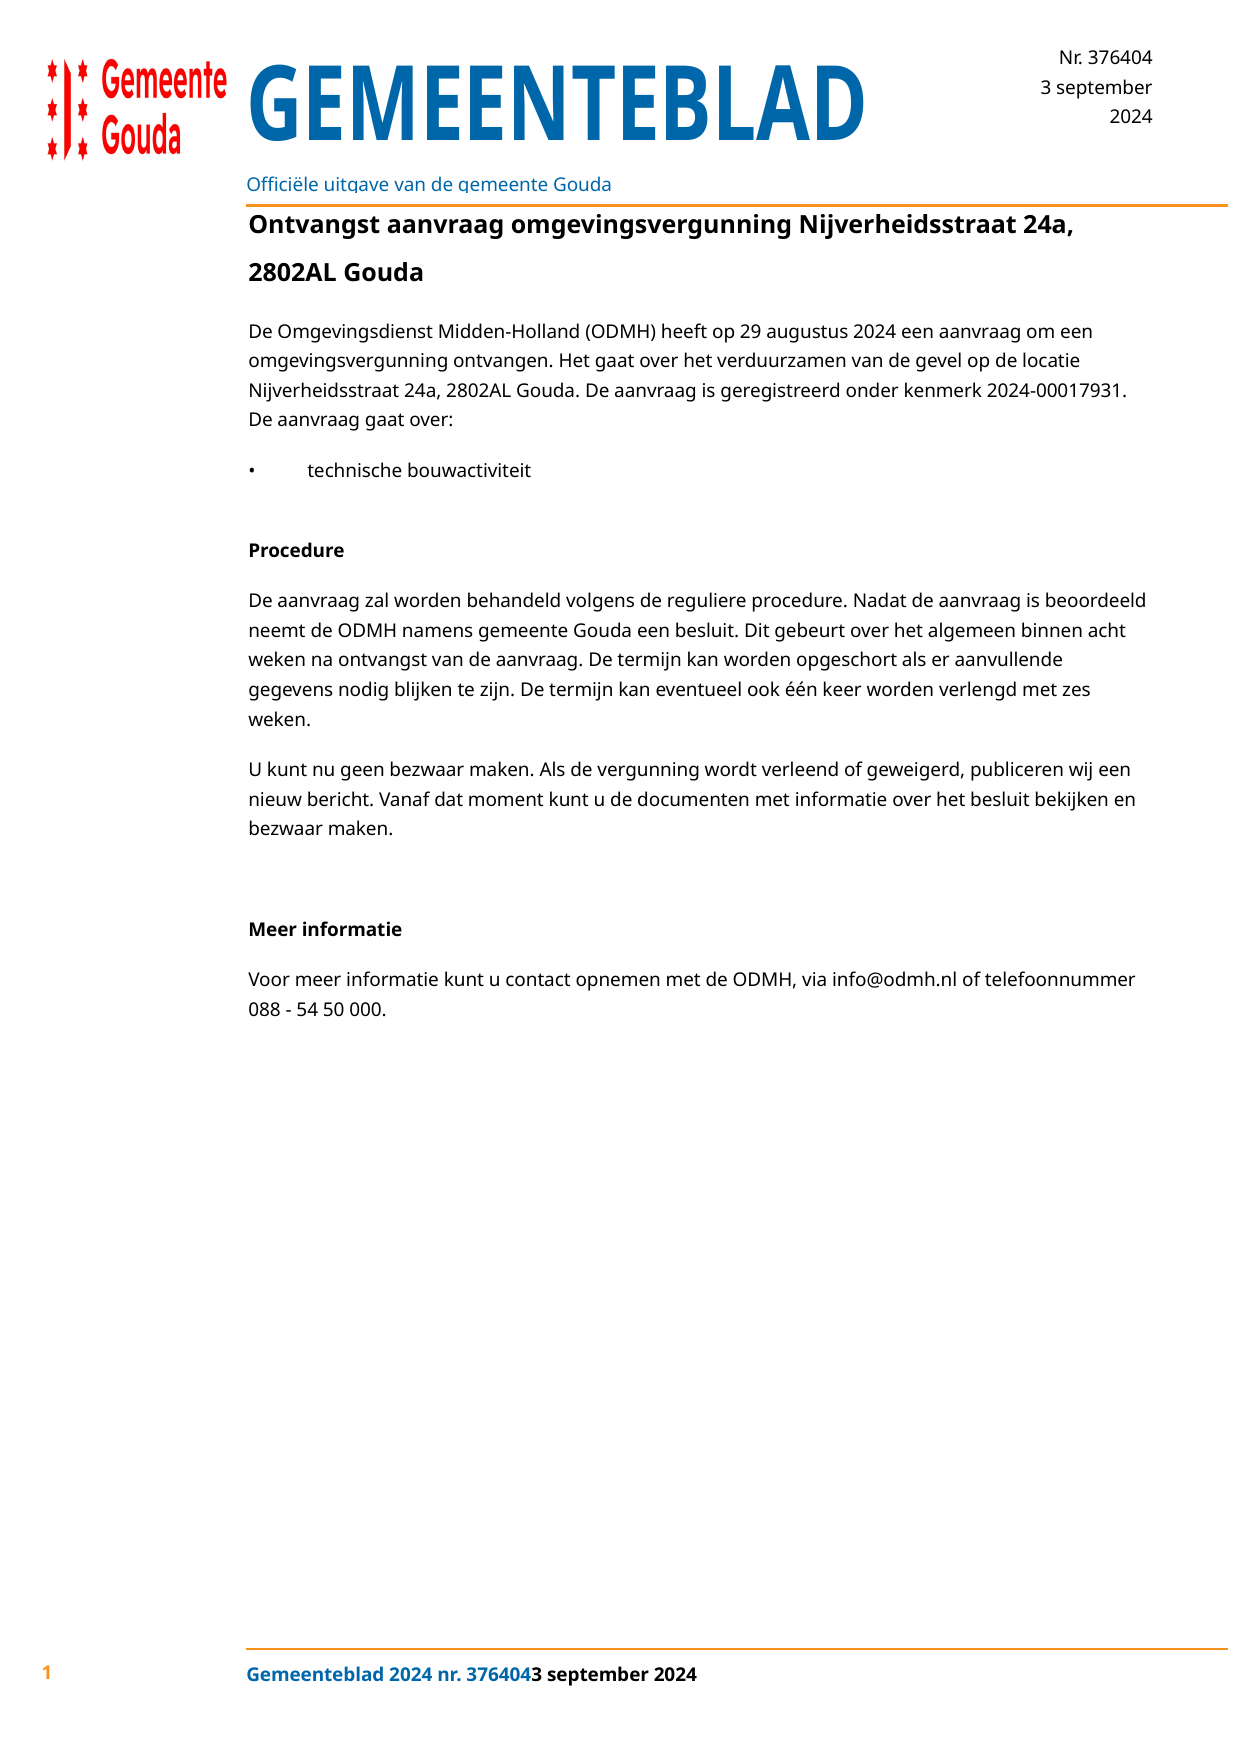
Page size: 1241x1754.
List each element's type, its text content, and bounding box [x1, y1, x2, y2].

text Meer informatie [248, 916, 1152, 942]
list technische bouwactiviteit [248, 457, 1152, 483]
text De aanvraag zal worden behandeld volgens de reguliere procedure. Nadat de aanvraag is beoordeeld neemt de ODMH namens gemeente Gouda een besluit. Dit gebeurt over het algemeen binnen acht weken na ontvangst van de aanvraag. De termijn kan worden opgeschort als er aanvullende gegevens nodig blijken te zijn. De termijn kan eventueel ook één keer worden verlengd met zes weken. [248, 587, 1152, 732]
picture [41, 47, 231, 172]
text Voor meer informatie kunt u contact opnemen met de ODMH, via info@odmh.nl of telefoonnummer 088 - 54 50 000. [248, 967, 1152, 1022]
text U kunt nu geen bezwaar maken. Als de vergunning wordt verleend of geweigerd, publiceren wij een nieuw bericht. Vanaf dat moment kunt u de documenten met informatie over het besluit bekijken en bezwaar maken. [248, 756, 1152, 841]
text De Omgevingsdienst Midden-Holland (ODMH) heeft op 29 augustus 2024 een aanvraag om een omgevingsvergunning ontvangen. Het gaat over het verduurzamen van de gevel op de locatie Nijverheidsstraat 24a, 2802AL Gouda. De aanvraag is geregistreerd onder kenmerk 2024-00017931. De aanvraag gaat over: [248, 318, 1152, 432]
text Ontvangst aanvraag omgevingsvergunning Nijverheidsstraat 24a, 2802AL Gouda [248, 207, 1152, 288]
text Procedure [248, 537, 1152, 563]
